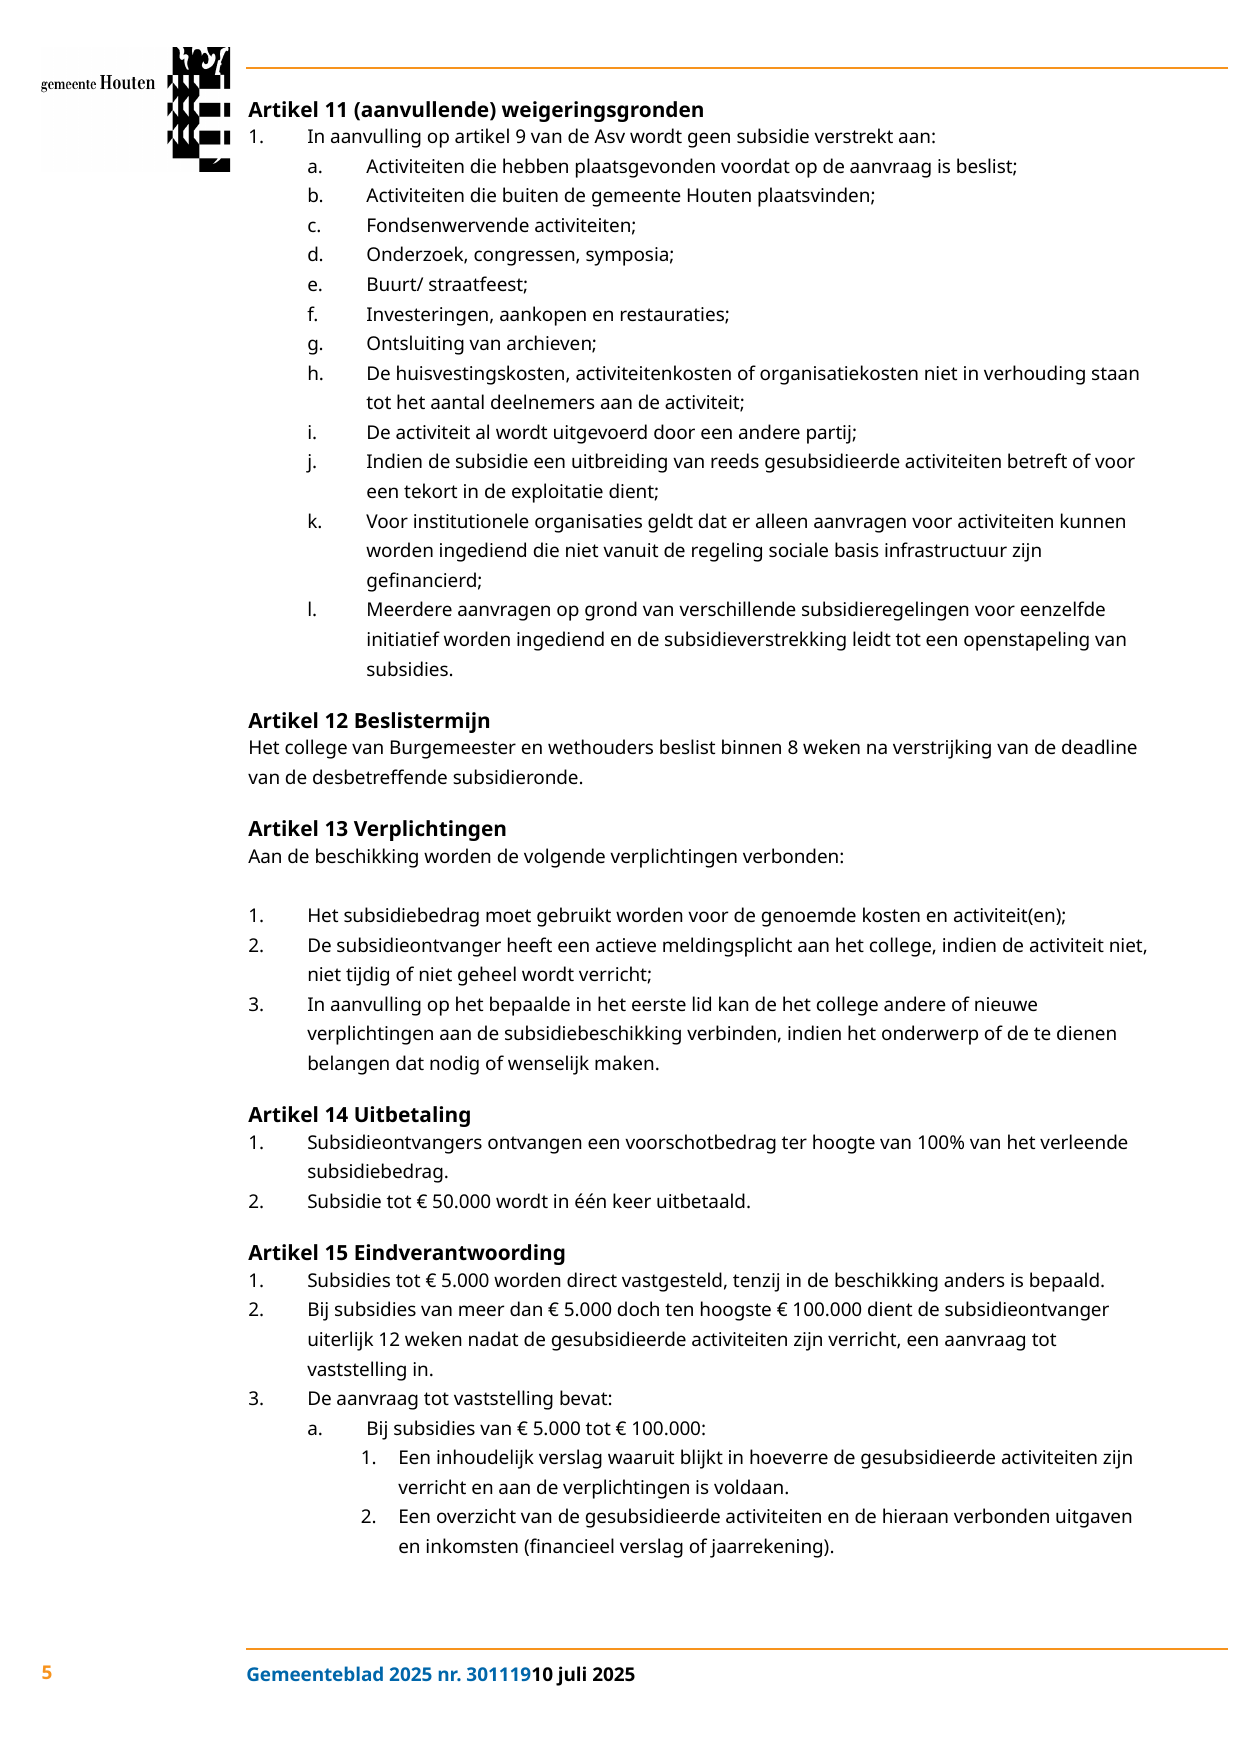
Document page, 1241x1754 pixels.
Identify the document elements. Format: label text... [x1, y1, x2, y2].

list Investeringen, aankopen en restauraties; [307, 301, 1152, 326]
list Onderzoek, congressen, symposia; [307, 242, 1152, 267]
list Voor institutionele organisaties geldt dat er alleen aanvragen voor activiteiten kunnen worden ingediend die niet vanuit de regeling sociale basis infrastructuur zijn gefinancierd; [307, 508, 1152, 593]
text Artikel 13 Verplichtingen [248, 814, 1152, 843]
list Fondsenwervende activiteiten; [307, 212, 1152, 238]
list Het subsidiebedrag moet gebruikt worden voor de genoemde kosten en activiteit(en); [248, 902, 1152, 928]
list Subsidieontvangers ontvangen een voorschotbedrag ter hoogte van 100% van het verleende subsidiebedrag. [248, 1129, 1152, 1184]
list De huisvestingskosten, activiteitenkosten of organisatiekosten niet in verhouding staan tot het aantal deelnemers aan de activiteit; [307, 360, 1152, 415]
list Indien de subsidie een uitbreiding van reeds gesubsidieerde activiteiten betreft of voor een tekort in de exploitatie dient; [307, 449, 1152, 504]
list Bij subsidies van meer dan € 5.000 doch ten hoogste € 100.000 dient de subsidieontvanger uiterlijk 12 weken nadat de gesubsidieerde activiteiten zijn verricht, een aanvraag tot vaststelling in. [248, 1297, 1152, 1381]
list Activiteiten die hebben plaatsgevonden voordat op de aanvraag is beslist; [307, 153, 1152, 178]
list Activiteiten die buiten de gemeente Houten plaatsvinden; [307, 182, 1152, 208]
list De activiteit al wordt uitgevoerd door een andere partij; [307, 419, 1152, 445]
list Meerdere aanvragen op grond van verschillende subsidieregelingen voor eenzelfde initiatief worden ingediend en de subsidieverstrekking leidt tot een openstapeling van subsidies. [307, 597, 1152, 681]
text Het college van Burgemeester en wethouders beslist binnen 8 weken na verstrijking van de deadline van de desbetreffende subsidieronde. [248, 734, 1152, 790]
list Een inhoudelijk verslag waaruit blijkt in hoeverre de gesubsidieerde activiteiten zijn verricht en aan de verplichtingen is voldaan. [361, 1444, 1152, 1500]
list Ontsluiting van archieven; [307, 330, 1152, 356]
list Een overzicht van de gesubsidieerde activiteiten en de hieraan verbonden uitgaven en inkomsten (financieel verslag of jaarrekening). [361, 1504, 1152, 1559]
text Artikel 12 Beslistermijn [248, 706, 1152, 734]
list In aanvulling op artikel 9 van de Asv wordt geen subsidie verstrekt aan: [248, 123, 1152, 149]
list Subsidies tot € 5.000 worden direct vastgesteld, tenzij in de beschikking anders is bepaald. [248, 1267, 1152, 1293]
list Subsidie tot € 50.000 wordt in één keer uitbetaald. [248, 1188, 1152, 1214]
text Artikel 11 (aanvullende) weigeringsgronden [248, 95, 1152, 123]
text Aan de beschikking worden de volgende verplichtingen verbonden: [248, 843, 1152, 869]
text Artikel 15 Eindverantwoording [248, 1238, 1152, 1267]
list Bij subsidies van € 5.000 tot € 100.000: [307, 1415, 1152, 1441]
text Artikel 14 Uitbetaling [248, 1101, 1152, 1129]
picture [41, 47, 231, 172]
list Buurt/ straatfeest; [307, 271, 1152, 297]
list In aanvulling op het bepaalde in het eerste lid kan de het college andere of nieuwe verplichtingen aan de subsidiebeschikking verbinden, indien het onderwerp of de te dienen belangen dat nodig of wenselijk maken. [248, 991, 1152, 1076]
list De aanvraag tot vaststelling bevat: [248, 1385, 1152, 1411]
list De subsidieontvanger heeft een actieve meldingsplicht aan het college, indien de activiteit niet, niet tijdig of niet geheel wordt verricht; [248, 932, 1152, 987]
